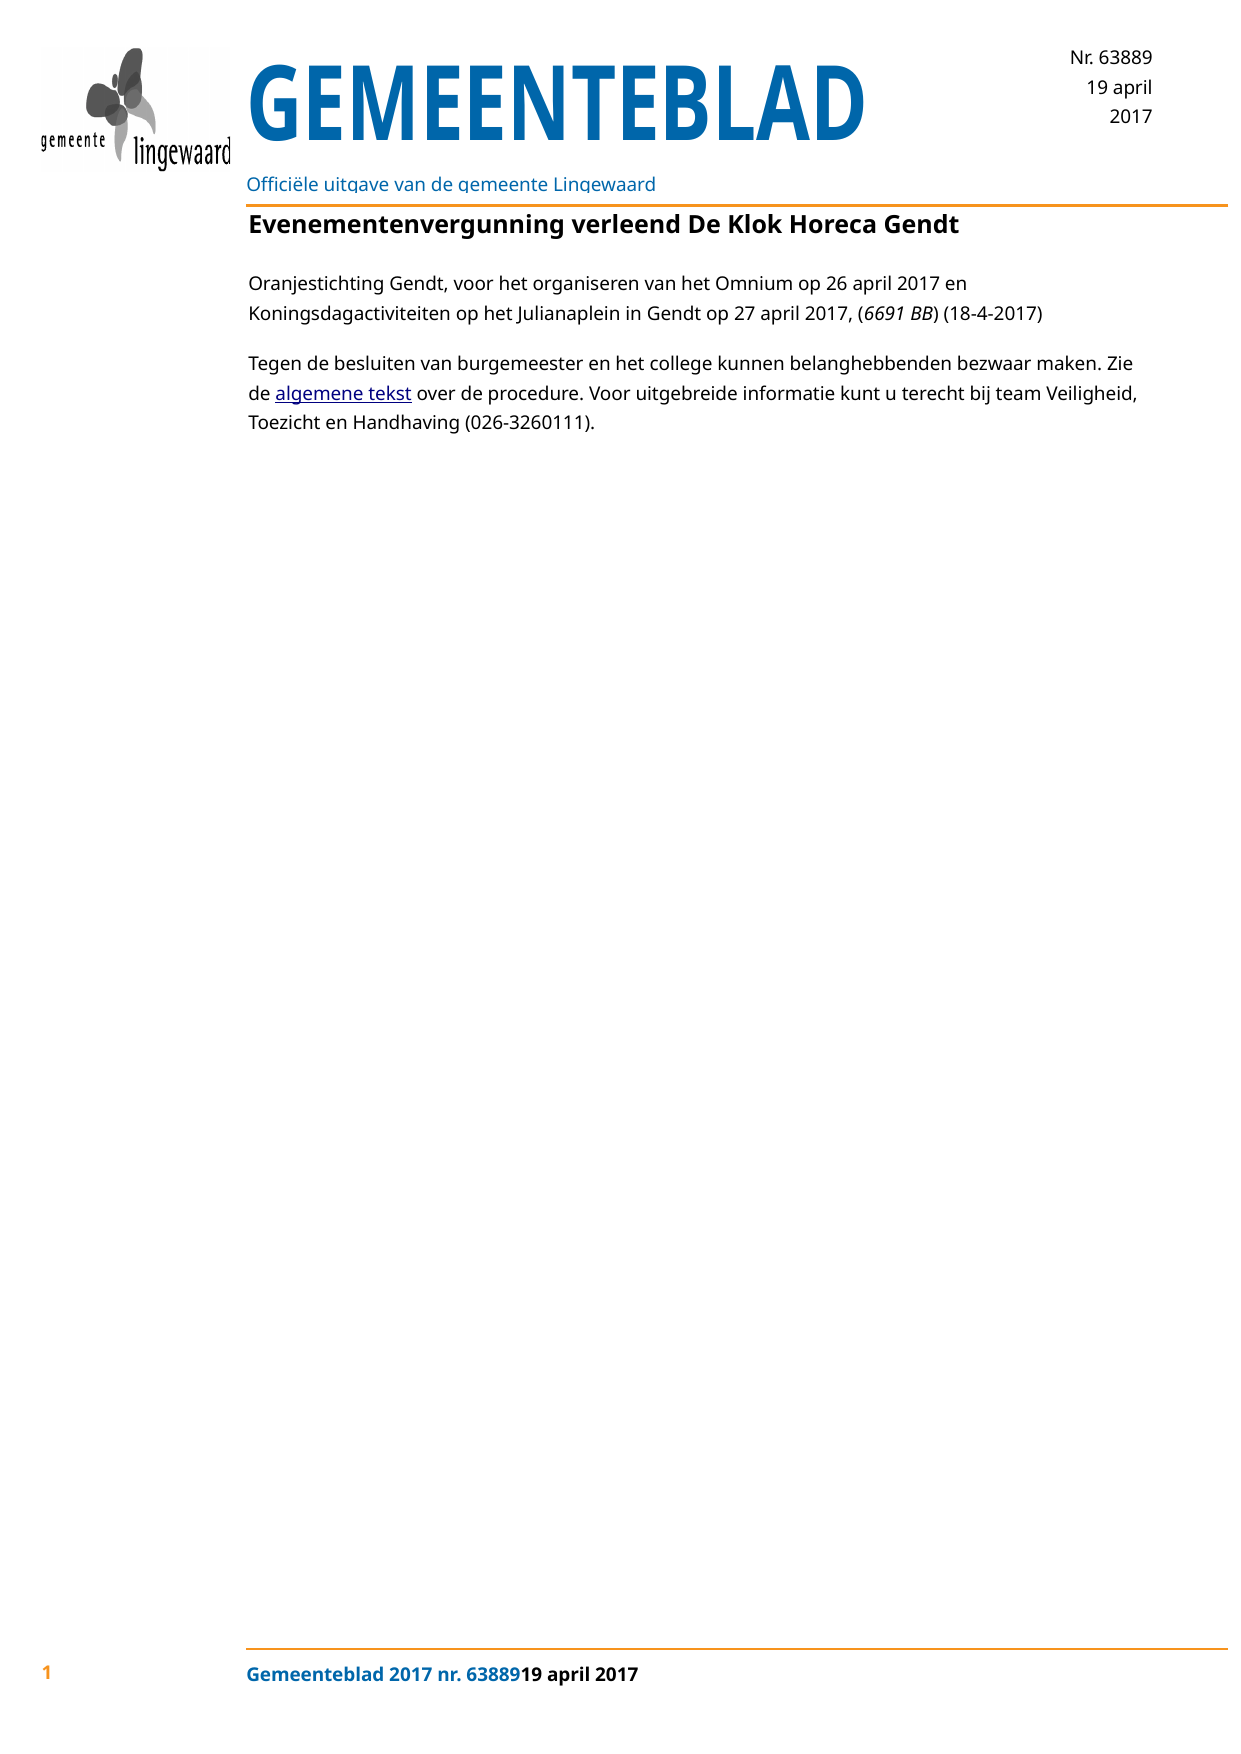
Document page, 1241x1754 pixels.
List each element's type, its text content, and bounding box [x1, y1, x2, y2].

text Oranjestichting Gendt, voor het organiseren van het Omnium op 26 april 2017 en Koningsdagactiviteiten op het Julianaplein in Gendt op 27 april 2017, (6691 BB) (18-4-2017) [248, 270, 1152, 326]
text Tegen de besluiten van burgemeester en het college kunnen belanghebbenden bezwaar maken. Zie de algemene tekst over de procedure. Voor uitgebreide informatie kunt u terecht bij team Veiligheid, Toezicht en Handhaving (026-3260111). [248, 350, 1152, 435]
text Evenementenvergunning verleend De Klok Horeca Gendt [248, 207, 1152, 241]
picture [41, 47, 231, 172]
